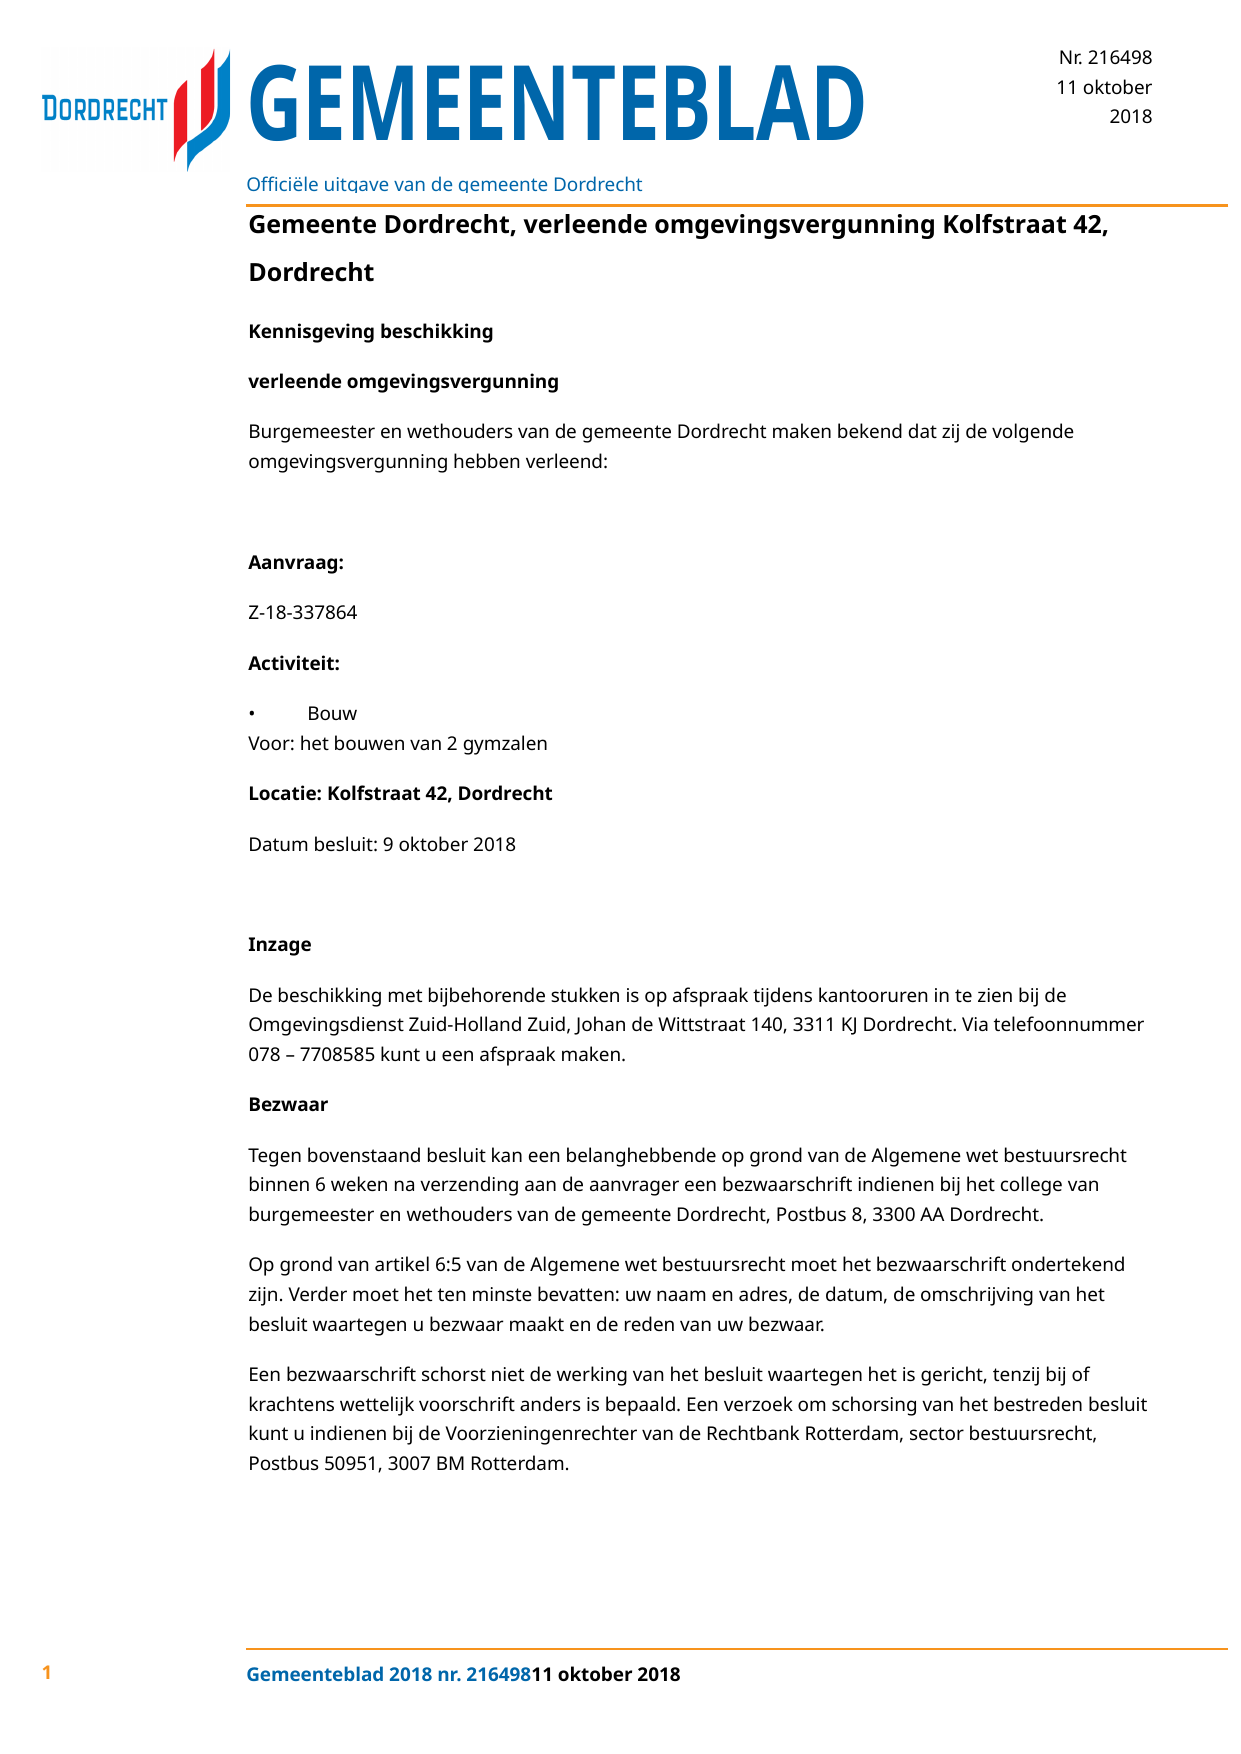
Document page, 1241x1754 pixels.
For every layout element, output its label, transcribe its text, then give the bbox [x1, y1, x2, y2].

text Tegen bovenstaand besluit kan een belanghebbende op grond van de Algemene wet bestuursrecht binnen 6 weken na verzending aan de aanvrager een bezwaarschrift indienen bij het college van burgemeester en wethouders van de gemeente Dordrecht, Postbus 8, 3300 AA Dordrecht. [248, 1142, 1152, 1227]
text Inzage [248, 932, 1152, 957]
text Z-18-337864 [248, 599, 1152, 625]
text Aanvraag: [248, 549, 1152, 575]
text verleende omgevingsvergunning [248, 368, 1152, 394]
text Voor: het bouwen van 2 gymzalen [248, 730, 1152, 756]
text Op grond van artikel 6:5 van de Algemene wet bestuursrecht moet het bezwaarschrift ondertekend zijn. Verder moet het ten minste bevatten: uw naam en adres, de datum, de omschrijving van het besluit waartegen u bezwaar maakt en de reden van uw bezwaar. [248, 1252, 1152, 1337]
text Burgemeester en wethouders van de gemeente Dordrecht maken bekend dat zij de volgende omgevingsvergunning hebben verleend: [248, 419, 1152, 474]
text Datum besluit: 9 oktober 2018 [248, 831, 1152, 857]
text Een bezwaarschrift schorst niet de werking van het besluit waartegen het is gericht, tenzij bij of krachtens wettelijk voorschrift anders is bepaald. Een verzoek om schorsing van het bestreden besluit kunt u indienen bij de Voorzieningenrechter van de Rechtbank Rotterdam, sector bestuursrecht, Postbus 50951, 3007 BM Rotterdam. [248, 1361, 1152, 1476]
picture [41, 47, 231, 172]
text Bezwaar [248, 1092, 1152, 1117]
text Kennisgeving beschikking [248, 318, 1152, 344]
text Activiteit: [248, 650, 1152, 676]
text Gemeente Dordrecht, verleende omgevingsvergunning Kolfstraat 42, Dordrecht [248, 207, 1152, 288]
text De beschikking met bijbehorende stukken is op afspraak tijdens kantooruren in te zien bij de Omgevingsdienst Zuid-Holland Zuid, Johan de Wittstraat 140, 3311 KJ Dordrecht. Via telefoonnummer 078 – 7708585 kunt u een afspraak maken. [248, 982, 1152, 1067]
list Bouw [248, 700, 1152, 726]
text Locatie: Kolfstraat 42, Dordrecht [248, 780, 1152, 806]
